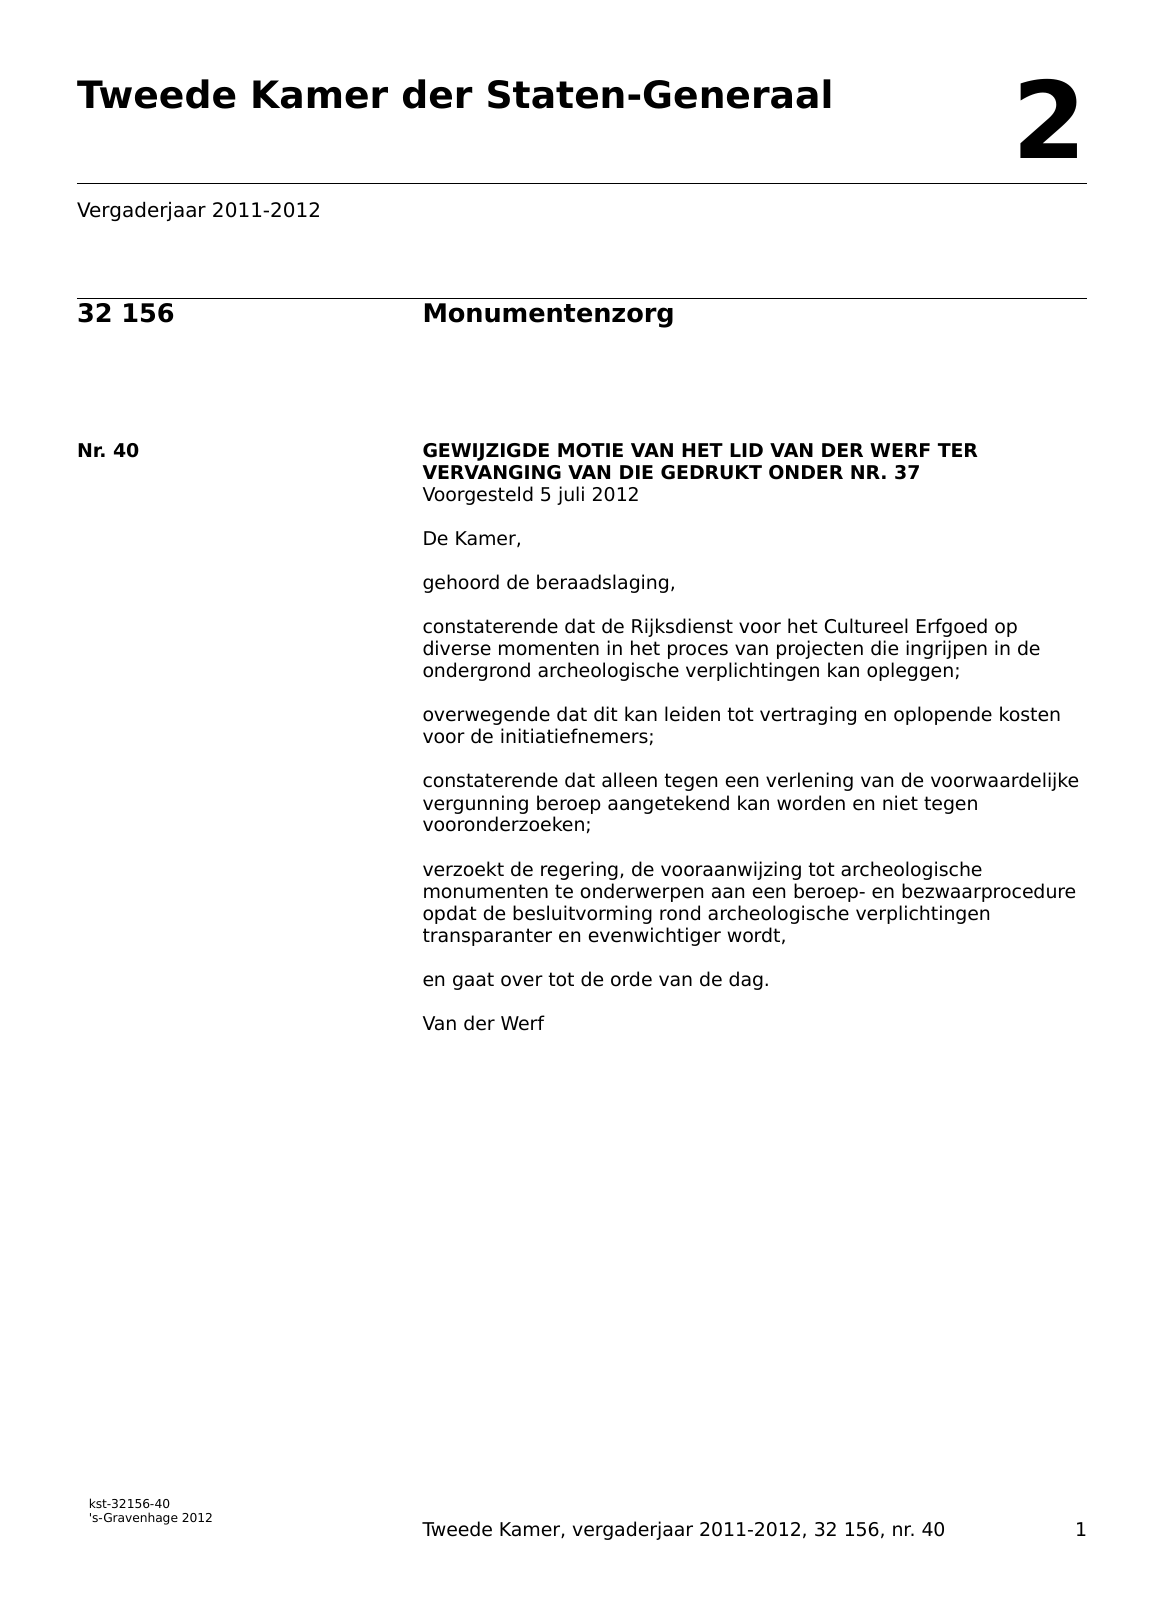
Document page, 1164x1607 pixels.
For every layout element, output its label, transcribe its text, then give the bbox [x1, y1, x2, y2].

table_cell Vergaderjaar 2011-2012 [77, 184, 1087, 298]
text 's-Gravenhage 2012 [88, 1511, 323, 1525]
text overwegende dat dit kan leiden tot vertraging en oplopende kosten voor de initiatiefnemers; [422, 704, 1087, 748]
text Van der Werf [422, 1013, 1087, 1035]
subtitle 32 156 Monumentenzorg [77, 299, 1087, 329]
text Voorgesteld 5 juli 2012 [422, 484, 1087, 506]
table_header 2 [886, 59, 1087, 183]
subtitle Nr. 40 GEWIJZIGDE MOTIE VAN HET LID VAN DER WERF TER VERVANGING VAN DIE GEDRUKT ONDER NR. 37 [77, 440, 1087, 484]
text kst-32156-40 [88, 1497, 323, 1511]
text De Kamer, [422, 528, 1087, 550]
text gehoord de beraadslaging, [422, 572, 1087, 594]
text constaterende dat de Rijksdienst voor het Cultureel Erfgoed op diverse momenten in het proces van projecten die ingrijpen in de ondergrond archeologische verplichtingen kan opleggen; [422, 616, 1087, 682]
text verzoekt de regering, de vooraanwijzing tot archeologische monumenten te onderwerpen aan een beroep- en bezwaarprocedure opdat de besluitvorming rond archeologische verplichtingen transparanter en evenwichtiger wordt, [422, 858, 1087, 946]
text en gaat over tot de orde van de dag. [422, 969, 1087, 991]
table_header Tweede Kamer der Staten-Generaal [77, 59, 886, 183]
text constaterende dat alleen tegen een verlening van de voorwaardelijke vergunning beroep aangetekend kan worden en niet tegen vooronderzoeken; [422, 770, 1087, 836]
